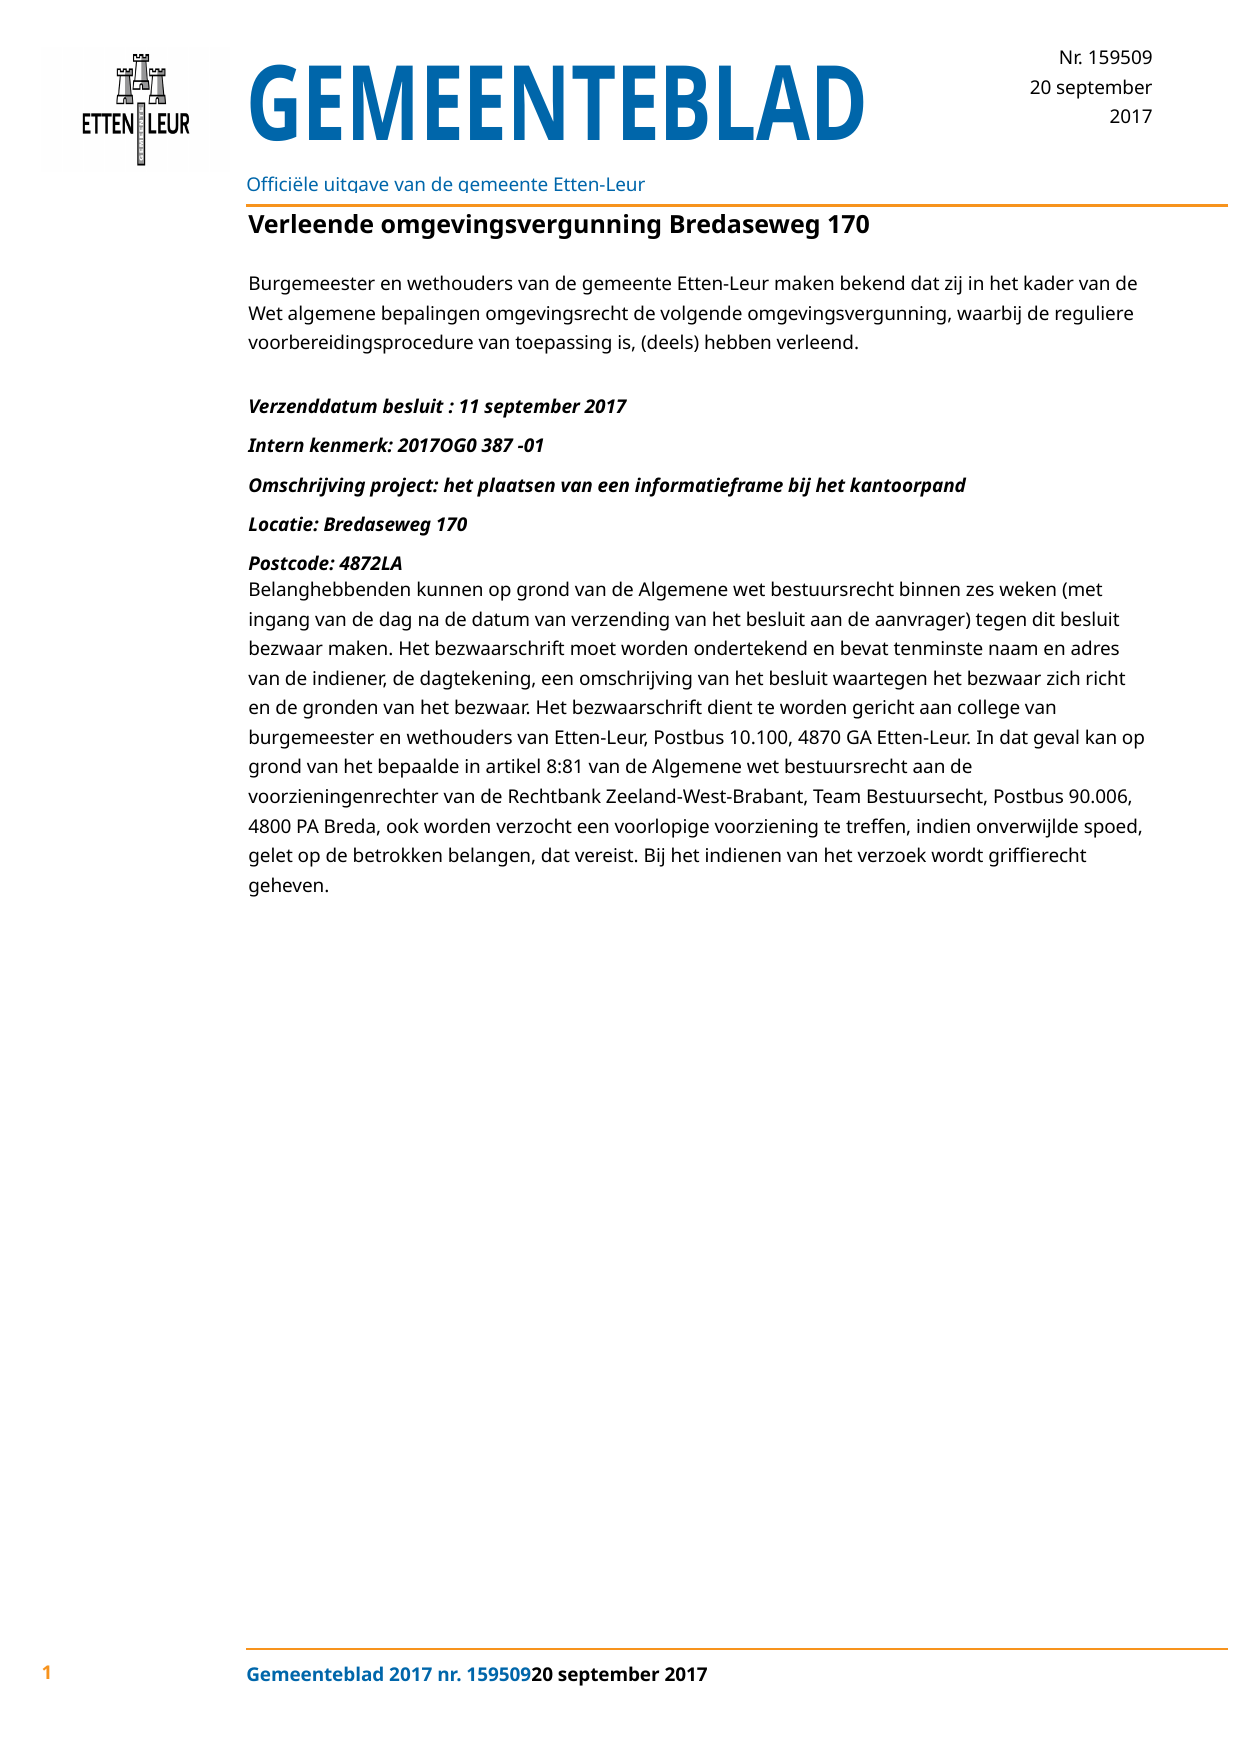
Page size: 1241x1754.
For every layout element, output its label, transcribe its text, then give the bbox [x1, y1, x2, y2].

text Postcode: 4872LA [248, 551, 1152, 576]
text Belanghebbenden kunnen op grond van de Algemene wet bestuursrecht binnen zes weken (met ingang van de dag na de datum van verzending van het besluit aan de aanvrager) tegen dit besluit bezwaar maken. Het bezwaarschrift moet worden ondertekend en bevat tenminste naam en adres van de indiener, de dagtekening, een omschrijving van het besluit waartegen het bezwaar zich richt en de gronden van het bezwaar. Het bezwaarschrift dient te worden gericht aan college van burgemeester en wethouders van Etten-Leur, Postbus 10.100, 4870 GA Etten-Leur. In dat geval kan op grond van het bepaalde in artikel 8:81 van de Algemene wet bestuursrecht aan de voorzieningenrechter van de Rechtbank Zeeland-West-Brabant, Team Bestuursecht, Postbus 90.006, 4800 PA Breda, ook worden verzocht een voorlopige voorziening te treffen, indien onverwijlde spoed, gelet op de betrokken belangen, dat vereist. Bij het indienen van het verzoek wordt griffierecht geheven. [248, 576, 1152, 898]
text Locatie: Bredaseweg 170 [248, 511, 1152, 537]
picture [41, 47, 231, 172]
text Verzenddatum besluit : 11 september 2017 [248, 393, 1152, 419]
text Omschrijving project: het plaatsen van een informatieframe bij het kantoorpand [248, 472, 1152, 498]
text Intern kenmerk: 2017OG0 387 -01 [248, 433, 1152, 458]
text Verleende omgevingsvergunning Bredaseweg 170 [248, 207, 1152, 241]
text Burgemeester en wethouders van de gemeente Etten-Leur maken bekend dat zij in het kader van de Wet algemene bepalingen omgevingsrecht de volgende omgevingsvergunning, waarbij de reguliere voorbereidingsprocedure van toepassing is, (deels) hebben verleend. [248, 270, 1152, 355]
